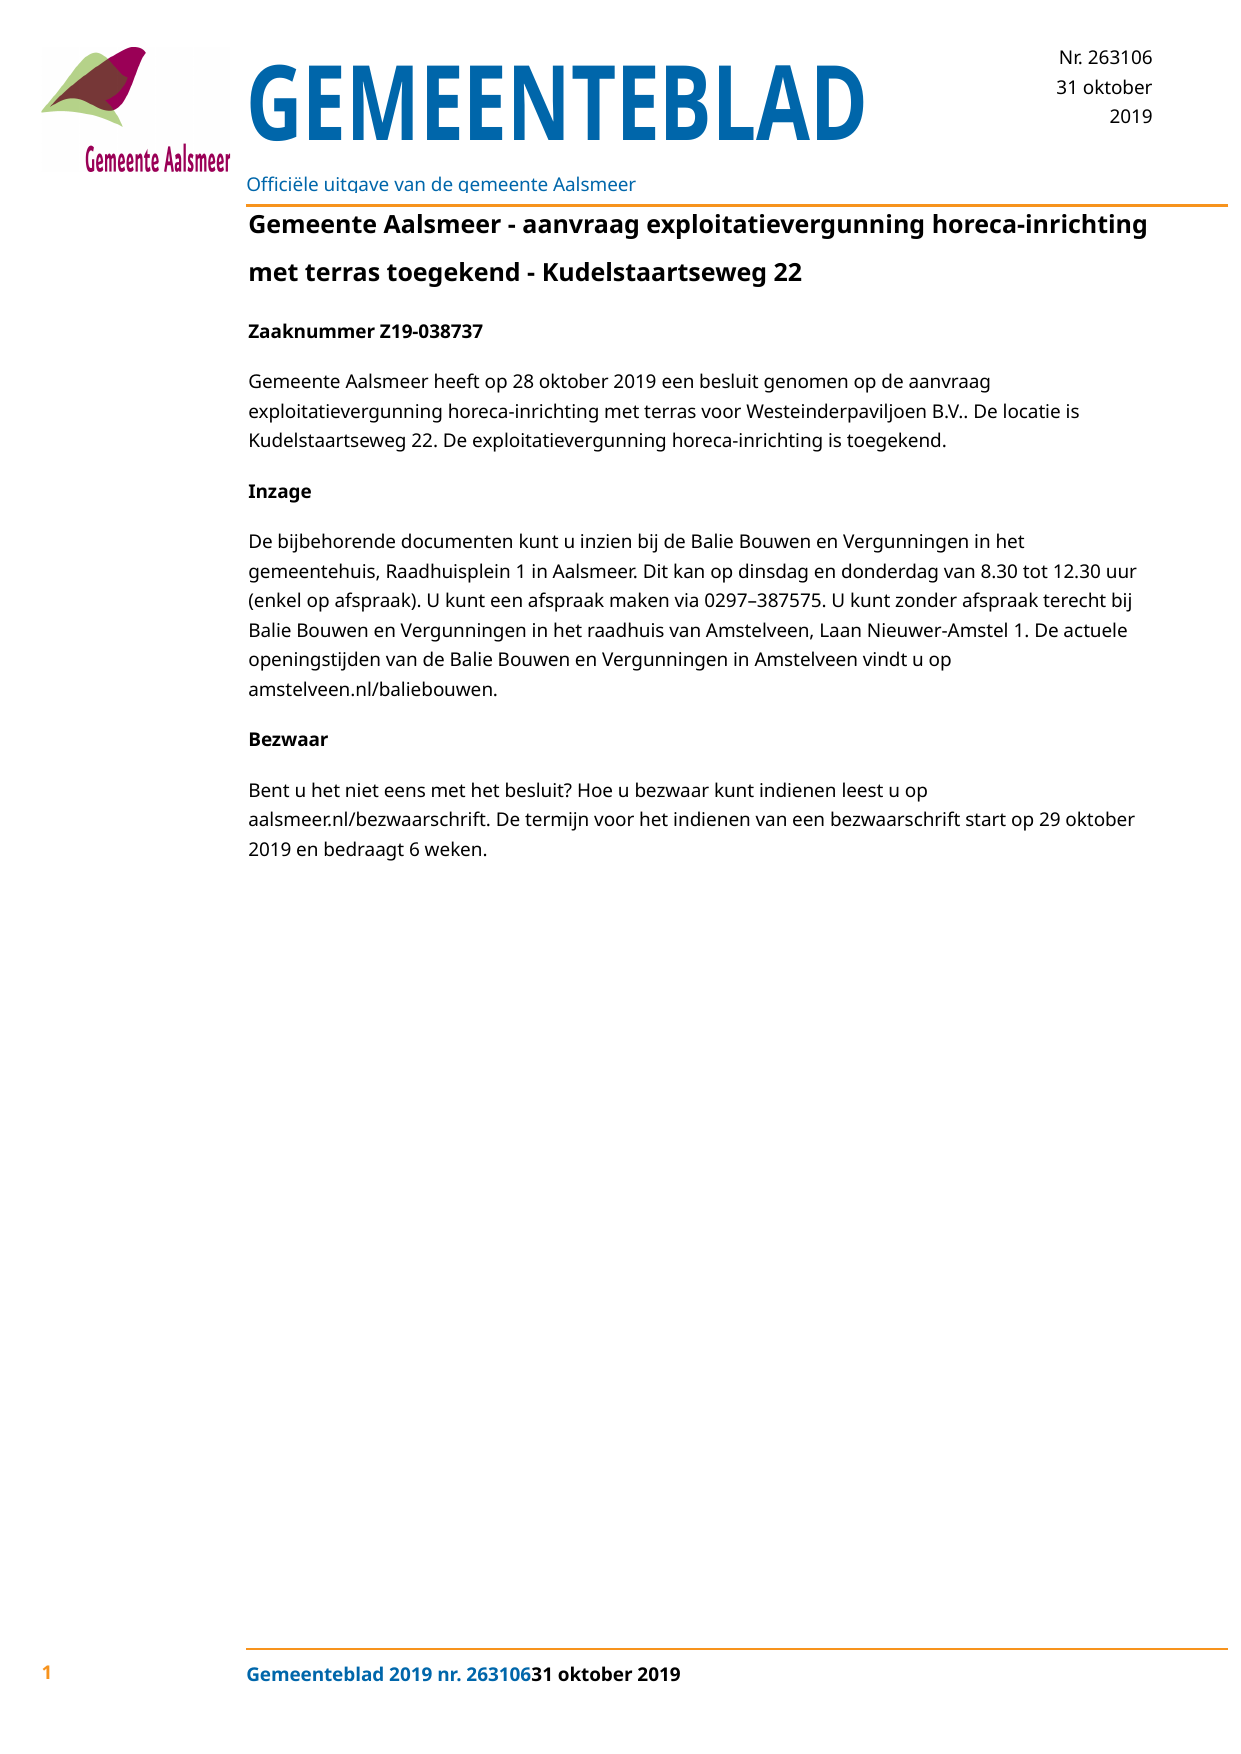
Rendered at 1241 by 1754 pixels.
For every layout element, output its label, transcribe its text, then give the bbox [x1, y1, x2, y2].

picture [41, 47, 231, 172]
text Gemeente Aalsmeer - aanvraag exploitatievergunning horeca-inrichting met terras toegekend - Kudelstaartseweg 22 [248, 207, 1152, 288]
text Bent u het niet eens met het besluit? Hoe u bezwaar kunt indienen leest u op aalsmeer.nl/bezwaarschrift. De termijn voor het indienen van een bezwaarschrift start op 29 oktober 2019 en bedraagt 6 weken. [248, 777, 1152, 862]
text Inzage [248, 478, 1152, 504]
text De bijbehorende documenten kunt u inzien bij de Balie Bouwen en Vergunningen in het gemeentehuis, Raadhuisplein 1 in Aalsmeer. Dit kan op dinsdag en donderdag van 8.30 tot 12.30 uur (enkel op afspraak). U kunt een afspraak maken via 0297–387575. U kunt zonder afspraak terecht bij Balie Bouwen en Vergunningen in het raadhuis van Amstelveen, Laan Nieuwer-Amstel 1. De actuele openingstijden van de Balie Bouwen en Vergunningen in Amstelveen vindt u op amstelveen.nl/baliebouwen. [248, 528, 1152, 702]
text Zaaknummer Z19-038737 [248, 318, 1152, 344]
text Bezwaar [248, 727, 1152, 752]
text Gemeente Aalsmeer heeft op 28 oktober 2019 een besluit genomen op de aanvraag exploitatievergunning horeca-inrichting met terras voor Westeinderpaviljoen B.V.. De locatie is Kudelstaartseweg 22. De exploitatievergunning horeca-inrichting is toegekend. [248, 368, 1152, 453]
